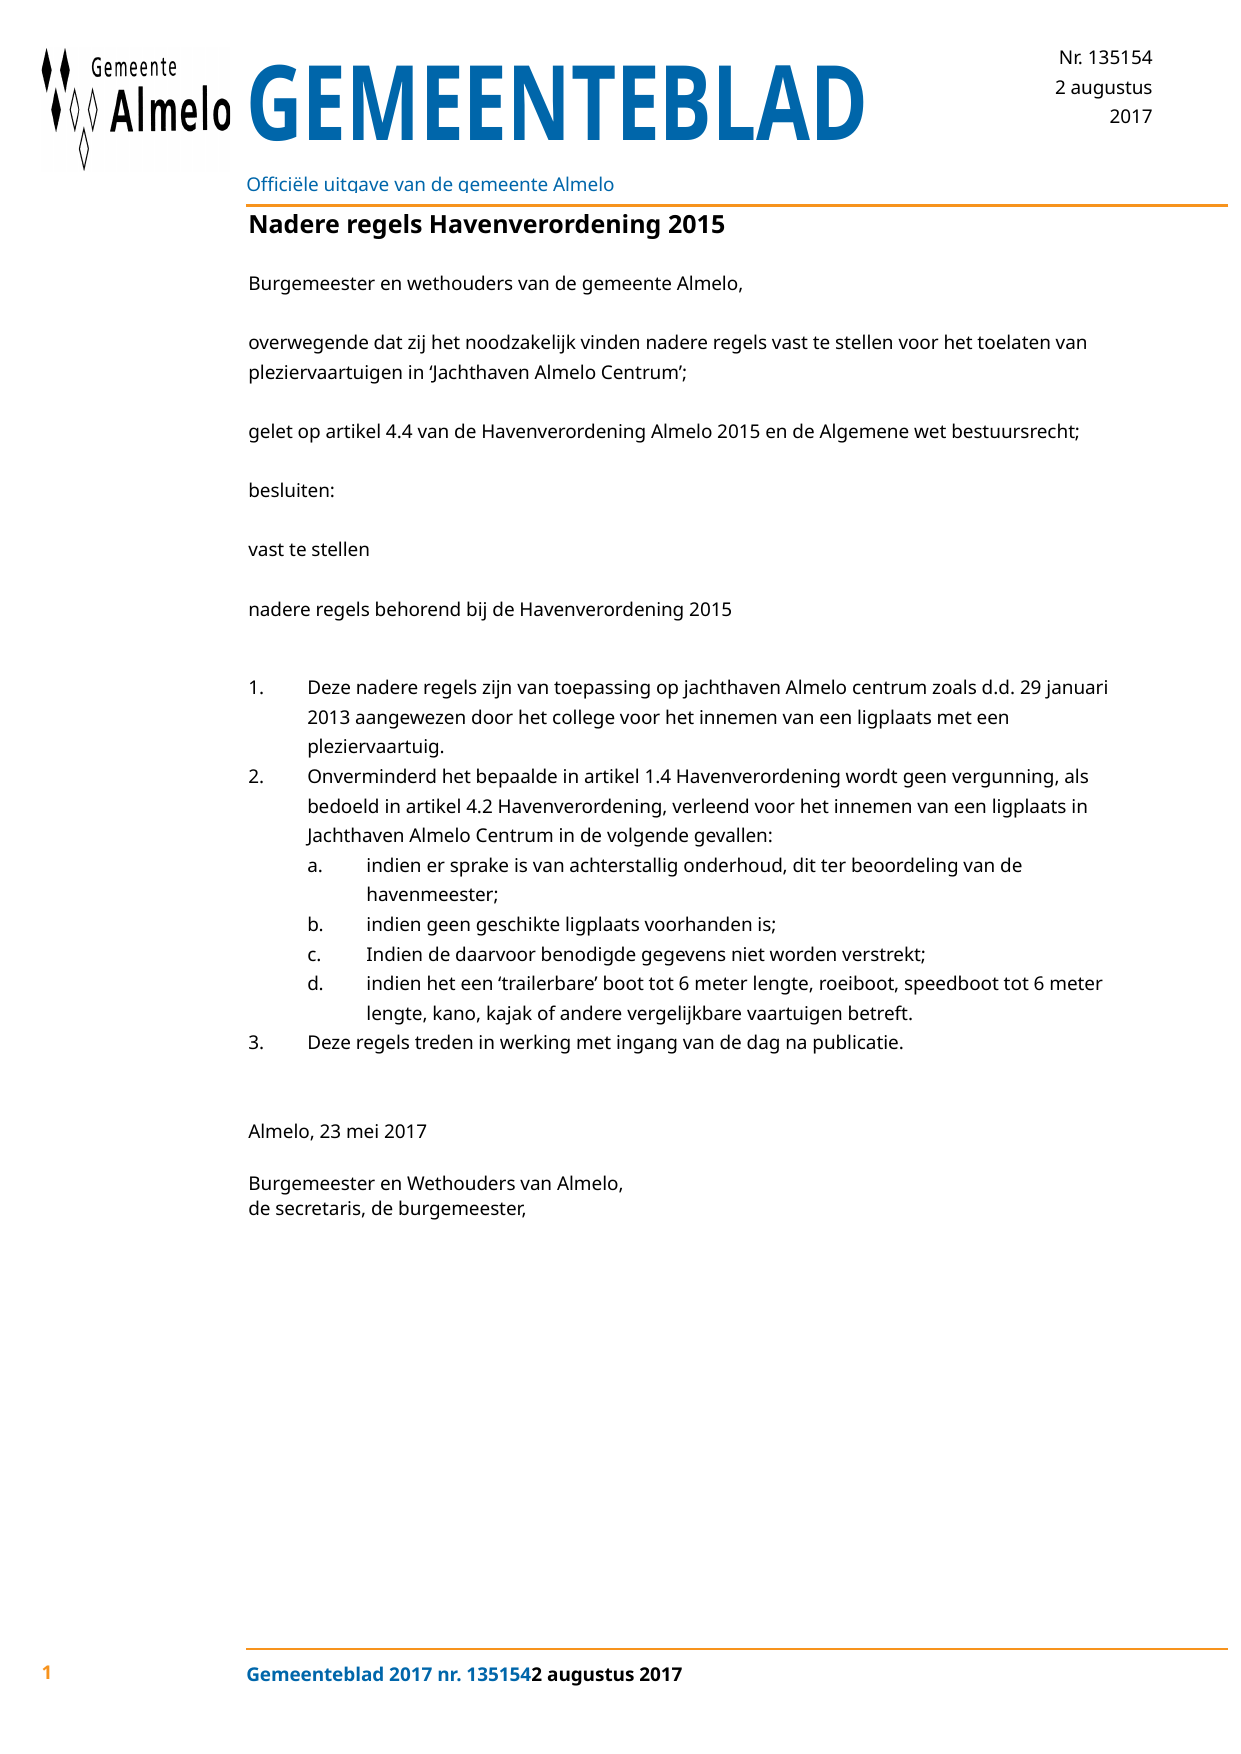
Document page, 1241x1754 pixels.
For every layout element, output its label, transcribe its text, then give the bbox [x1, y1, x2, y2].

list indien geen geschikte ligplaats voorhanden is; [307, 911, 1152, 937]
text de secretaris, de burgemeester, [248, 1196, 1152, 1221]
text vast te stellen [248, 537, 1152, 562]
text besluiten: [248, 477, 1152, 503]
text Burgemeester en Wethouders van Almelo, [248, 1170, 1152, 1196]
text gelet op artikel 4.4 van de Havenverordening Almelo 2015 en de Algemene wet bestuursrecht; [248, 418, 1152, 444]
list indien er sprake is van achterstallig onderhoud, dit ter beoordeling van de havenmeester; [307, 852, 1152, 907]
text Burgemeester en wethouders van de gemeente Almelo, [248, 270, 1152, 296]
list Indien de daarvoor benodigde gegevens niet worden verstrekt; [307, 941, 1152, 967]
text overwegende dat zij het noodzakelijk vinden nadere regels vast te stellen voor het toelaten van pleziervaartuigen in ‘Jachthaven Almelo Centrum’; [248, 329, 1152, 385]
text nadere regels behorend bij de Havenverordening 2015 [248, 596, 1152, 621]
list Onverminderd het bepaalde in artikel 1.4 Havenverordening wordt geen vergunning, als bedoeld in artikel 4.2 Havenverordening, verleend voor het innemen van een ligplaats in Jachthaven Almelo Centrum in de volgende gevallen: [248, 763, 1152, 848]
text Nadere regels Havenverordening 2015 [248, 207, 1152, 241]
picture [41, 47, 231, 172]
text Almelo, 23 mei 2017 [248, 1118, 1152, 1144]
list indien het een ‘trailerbare’ boot tot 6 meter lengte, roeiboot, speedboot tot 6 meter lengte, kano, kajak of andere vergelijkbare vaartuigen betreft. [307, 970, 1152, 1026]
list Deze regels treden in werking met ingang van de dag na publicatie. [248, 1029, 1152, 1055]
list Deze nadere regels zijn van toepassing op jachthaven Almelo centrum zoals d.d. 29 januari 2013 aangewezen door het college voor het innemen van een ligplaats met een pleziervaartuig. [248, 674, 1152, 759]
